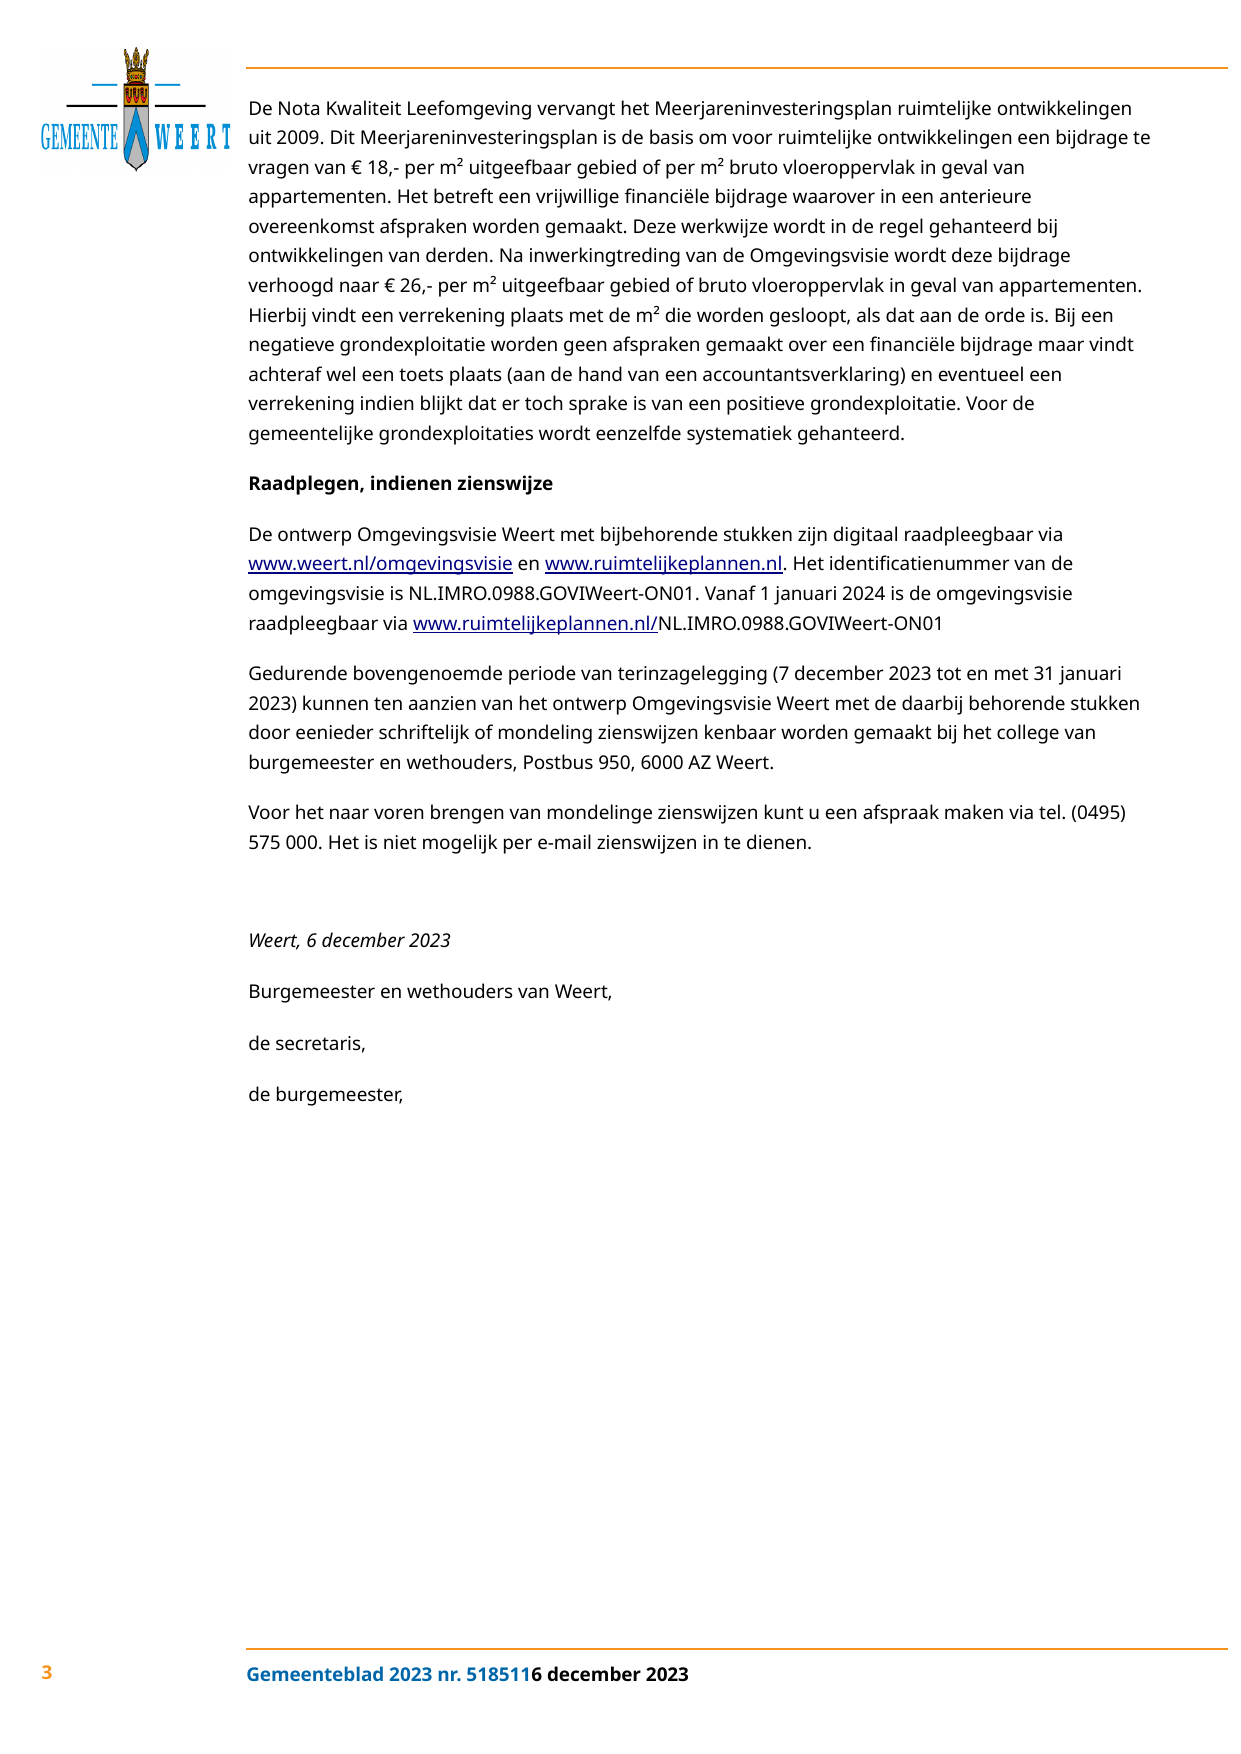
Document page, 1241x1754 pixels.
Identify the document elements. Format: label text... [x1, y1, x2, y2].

text de secretaris, [248, 1030, 1152, 1056]
text De Nota Kwaliteit Leefomgeving vervangt het Meerjareninvesteringsplan ruimtelijke ontwikkelingen uit 2009. Dit Meerjareninvesteringsplan is de basis om voor ruimtelijke ontwikkelingen een bijdrage te vragen van € 18,- per m² uitgeefbaar gebied of per m² bruto vloeroppervlak in geval van appartementen. Het betreft een vrijwillige financiële bijdrage waarover in een anterieure overeenkomst afspraken worden gemaakt. Deze werkwijze wordt in de regel gehanteerd bij ontwikkelingen van derden. Na inwerkingtreding van de Omgevingsvisie wordt deze bijdrage verhoogd naar € 26,- per m² uitgeefbaar gebied of bruto vloeroppervlak in geval van appartementen. Hierbij vindt een verrekening plaats met de m² die worden gesloopt, als dat aan de orde is. Bij een negatieve grondexploitatie worden geen afspraken gemaakt over een financiële bijdrage maar vindt achteraf wel een toets plaats (aan de hand van een accountantsverklaring) en eventueel een verrekening indien blijkt dat er toch sprake is van een positieve grondexploitatie. Voor de gemeentelijke grondexploitaties wordt eenzelfde systematiek gehanteerd. [248, 95, 1152, 446]
text Voor het naar voren brengen van mondelinge zienswijzen kunt u een afspraak maken via tel. (0495) 575 000. Het is niet mogelijk per e-mail zienswijzen in te dienen. [248, 799, 1152, 855]
text De ontwerp Omgevingsvisie Weert met bijbehorende stukken zijn digitaal raadpleegbaar via www.weert.nl/omgevingsvisie en www.ruimtelijkeplannen.nl. Het identificatienummer van de omgevingsvisie is NL.IMRO.0988.GOVIWeert-ON01. Vanaf 1 januari 2024 is de omgevingsvisie raadpleegbaar via www.ruimtelijkeplannen.nl/NL.IMRO.0988.GOVIWeert-ON01 [248, 521, 1152, 636]
text Burgemeester en wethouders van Weert, [248, 979, 1152, 1004]
text de burgemeester, [248, 1082, 1152, 1107]
picture [41, 47, 231, 172]
text Weert, 6 december 2023 [248, 927, 1152, 953]
text Gedurende bovengenoemde periode van terinzagelegging (7 december 2023 tot en met 31 januari 2023) kunnen ten aanzien van het ontwerp Omgevingsvisie Weert met de daarbij behorende stukken door eenieder schriftelijk of mondeling zienswijzen kenbaar worden gemaakt bij het college van burgemeester en wethouders, Postbus 950, 6000 AZ Weert. [248, 660, 1152, 775]
text Raadplegen, indienen zienswijze [248, 471, 1152, 496]
